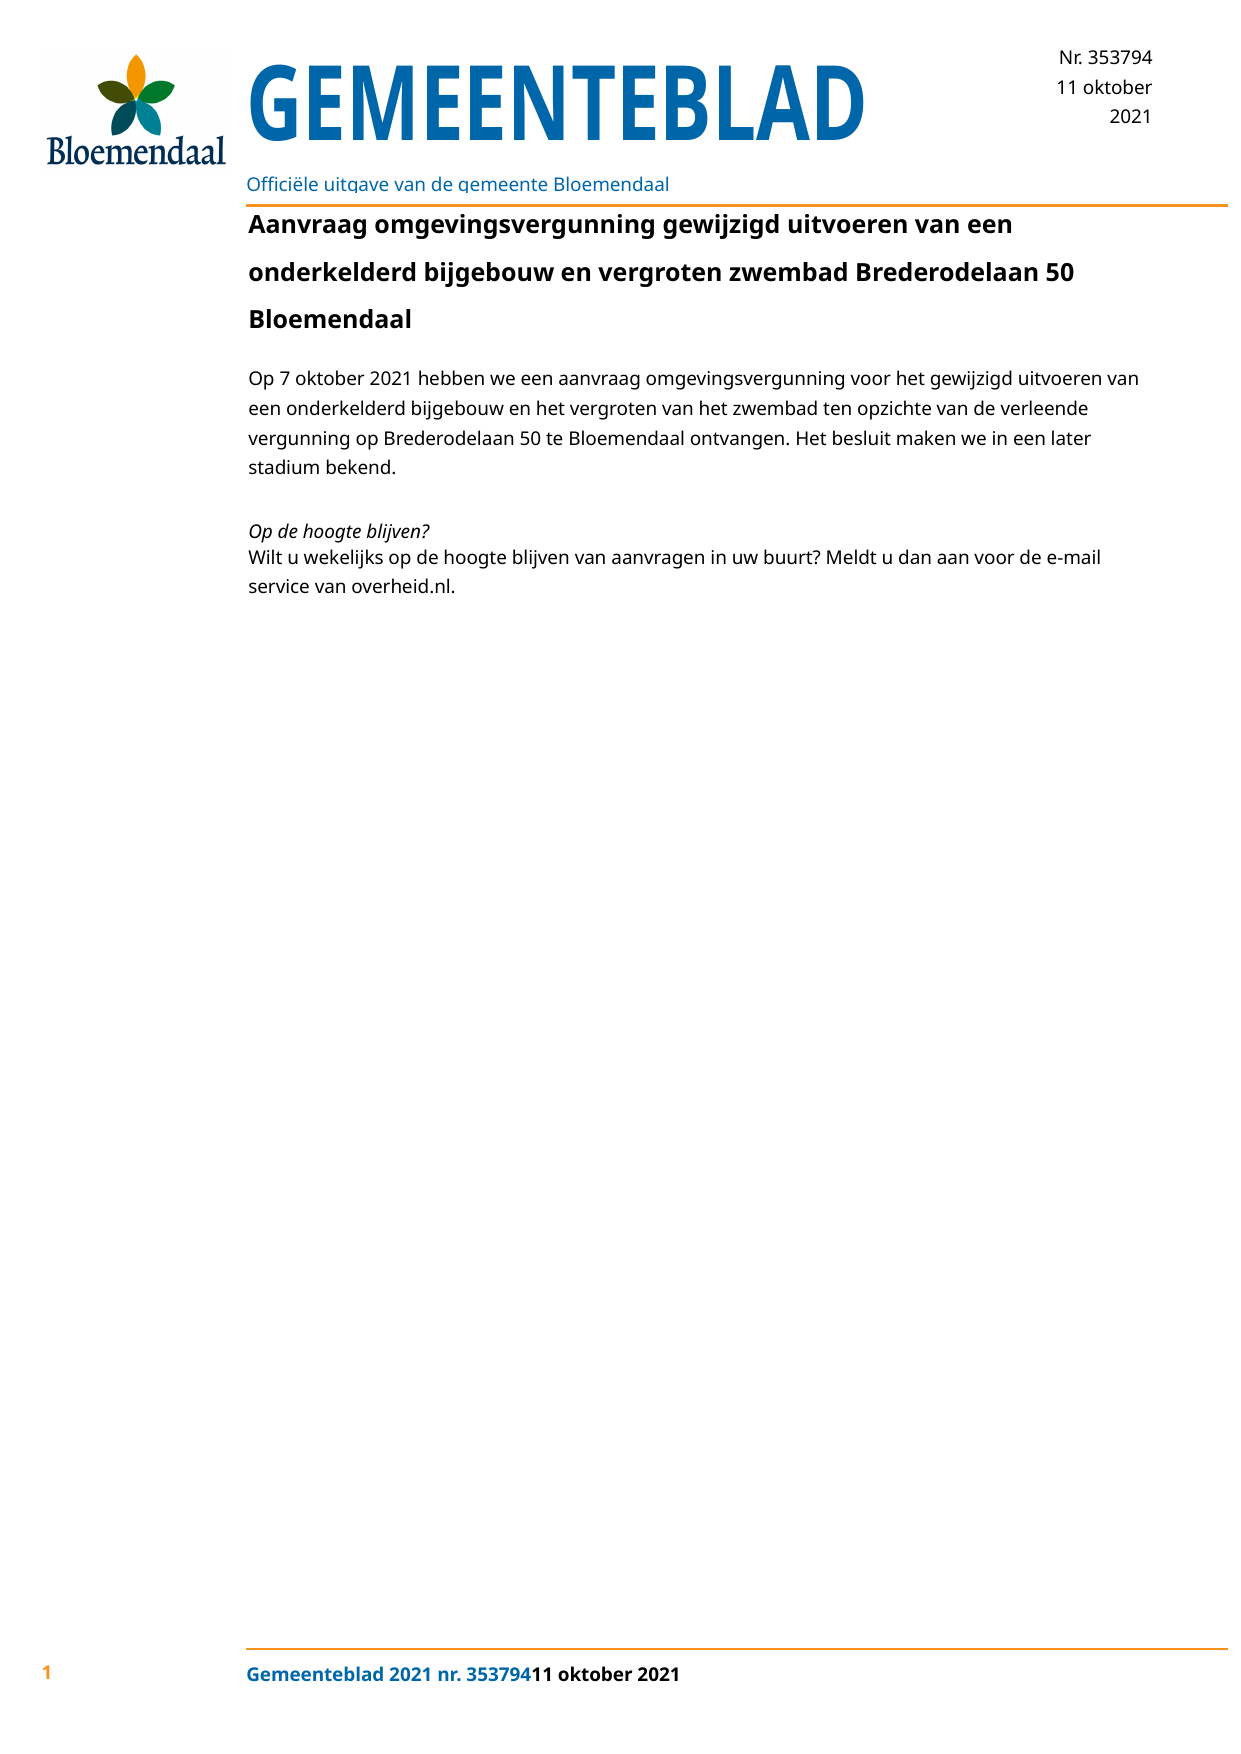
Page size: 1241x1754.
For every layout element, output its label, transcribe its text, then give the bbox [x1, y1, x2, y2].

text Aanvraag omgevingsvergunning gewijzigd uitvoeren van een onderkelderd bijgebouw en vergroten zwembad Brederodelaan 50 Bloemendaal [248, 207, 1152, 336]
text Wilt u wekelijks op de hoogte blijven van aanvragen in uw buurt? Meldt u dan aan voor de e-mail service van overheid.nl. [248, 544, 1152, 599]
text Op de hoogte blijven? [248, 518, 1152, 544]
text Op 7 oktober 2021 hebben we een aanvraag omgevingsvergunning voor het gewijzigd uitvoeren van een onderkelderd bijgebouw en het vergroten van het zwembad ten opzichte van de verleende vergunning op Brederodelaan 50 te Bloemendaal ontvangen. Het besluit maken we in een later stadium bekend. [248, 366, 1152, 480]
picture [41, 47, 231, 172]
